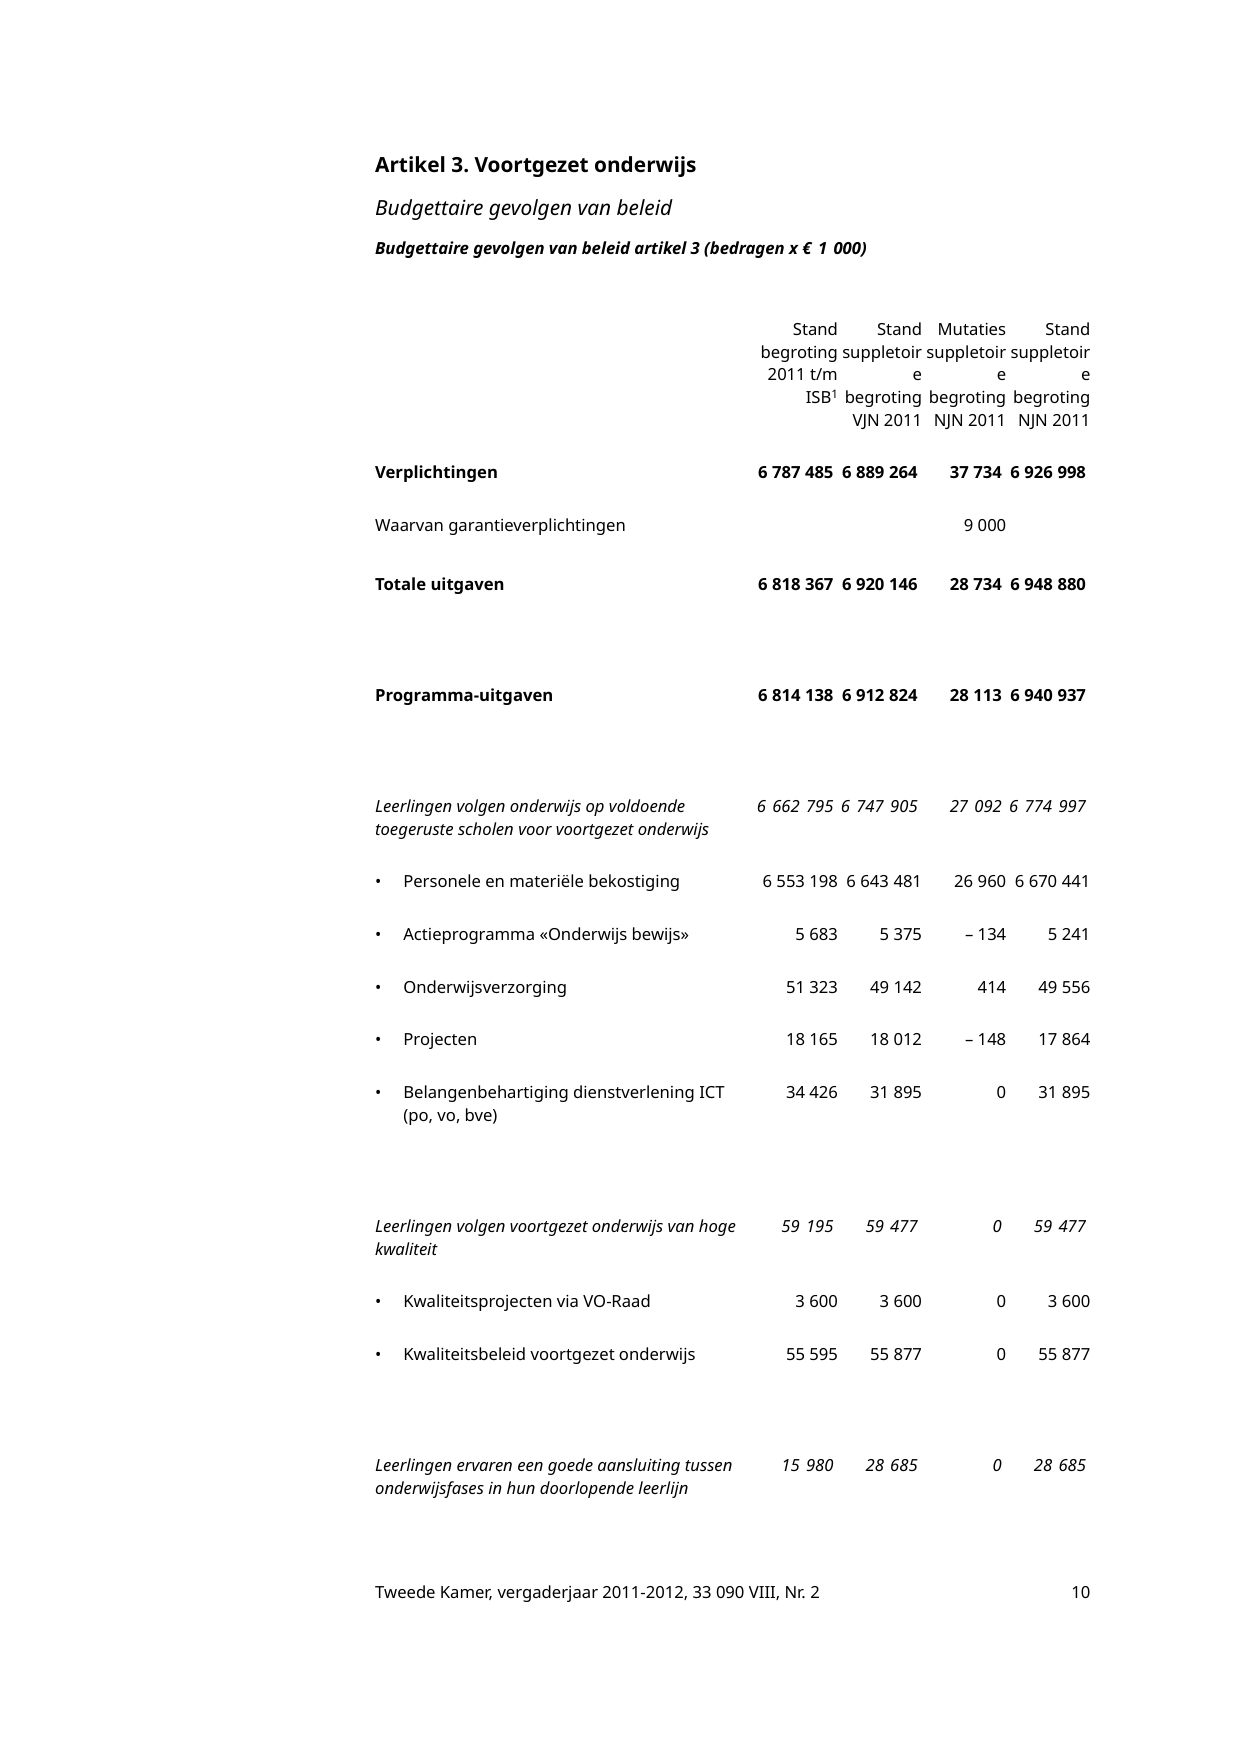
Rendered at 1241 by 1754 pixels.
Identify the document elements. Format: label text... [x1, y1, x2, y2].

table_cell • [375, 923, 403, 975]
table_cell Belangenbehartiging dienstverlening ICT (po, vo, bve) [403, 1081, 753, 1156]
table_cell Leerlingen volgen voortgezet onderwijs van hoge kwaliteit [375, 1215, 753, 1290]
table_cell 59 477 [838, 1215, 922, 1290]
table_cell [838, 1395, 922, 1454]
table_cell 6 747 905 [838, 795, 922, 870]
table_header Stand suppletoire begroting NJN 2011 [1006, 318, 1090, 461]
table_cell 59 477 [1006, 1215, 1090, 1290]
table_cell [1006, 514, 1090, 572]
text Budgettaire gevolgen van beleid [375, 193, 1090, 222]
table_cell 5 241 [1006, 923, 1090, 975]
table_cell Kwaliteitsprojecten via VO-Raad [403, 1290, 753, 1343]
table_cell 55 595 [754, 1343, 838, 1395]
table_cell [1006, 736, 1090, 794]
table_cell • [375, 1290, 403, 1343]
table_cell 18 165 [754, 1028, 838, 1081]
table_cell 5 683 [754, 923, 838, 975]
table_cell 6 787 485 [754, 461, 838, 514]
table_cell – 148 [922, 1028, 1006, 1081]
table_cell 59 195 [754, 1215, 838, 1290]
table_cell 3 600 [1006, 1290, 1090, 1343]
table_cell Leerlingen volgen onderwijs op voldoende toegeruste scholen voor voortgezet onderwijs [375, 795, 753, 870]
table_cell [403, 1395, 753, 1454]
table_cell 6 670 441 [1006, 870, 1090, 923]
table_cell 6 940 937 [1006, 683, 1090, 736]
table_cell 34 426 [754, 1081, 838, 1156]
table_cell [375, 625, 403, 683]
table_cell 6 814 138 [754, 683, 838, 736]
table_cell 6 912 824 [838, 683, 922, 736]
table_cell 27 092 [922, 795, 1006, 870]
text Budgettaire gevolgen van beleid artikel 3 (bedragen x € 1 000) [375, 237, 1090, 259]
table_cell 0 [922, 1343, 1006, 1395]
table_cell Personele en materiële bekostiging [403, 870, 753, 923]
table_cell [922, 625, 1006, 683]
table_cell 0 [922, 1290, 1006, 1343]
table_cell [403, 736, 753, 794]
table_cell 18 012 [838, 1028, 922, 1081]
table_cell • [375, 1081, 403, 1156]
table_cell 15 980 [754, 1454, 838, 1529]
table_cell 6 889 264 [838, 461, 922, 514]
table_cell 31 895 [838, 1081, 922, 1156]
table_cell 28 113 [922, 683, 1006, 736]
table_cell 6 662 795 [754, 795, 838, 870]
table_header Mutaties suppletoire begroting NJN 2011 [922, 318, 1006, 461]
table_cell Programma-uitgaven [375, 683, 753, 736]
table_cell Projecten [403, 1028, 753, 1081]
table_cell 51 323 [754, 975, 838, 1028]
table_cell 6 643 481 [838, 870, 922, 923]
table_cell [838, 625, 922, 683]
table_cell [375, 1156, 403, 1214]
table_cell [403, 625, 753, 683]
table_cell 6 553 198 [754, 870, 838, 923]
table_cell • [375, 1028, 403, 1081]
table_cell 9 000 [922, 514, 1006, 572]
table_cell 37 734 [922, 461, 1006, 514]
table_cell [922, 1395, 1006, 1454]
table_cell 49 142 [838, 975, 922, 1028]
table_cell Actieprogramma «Onderwijs bewijs» [403, 923, 753, 975]
table_header Stand suppletoire begroting VJN 2011 [838, 318, 922, 461]
table_cell 28 685 [1006, 1454, 1090, 1529]
table_cell 6 818 367 [754, 572, 838, 625]
table_cell 28 734 [922, 572, 1006, 625]
table_cell Waarvan garantieverplichtingen [375, 514, 753, 572]
table_cell [754, 736, 838, 794]
table_header [375, 318, 403, 461]
table_cell 414 [922, 975, 1006, 1028]
table_cell 3 600 [754, 1290, 838, 1343]
table_cell • [375, 870, 403, 923]
table_cell 26 960 [922, 870, 1006, 923]
table_cell 0 [922, 1454, 1006, 1529]
table_cell [1006, 1156, 1090, 1214]
table_cell 28 685 [838, 1454, 922, 1529]
table_cell 5 375 [838, 923, 922, 975]
table_cell [754, 625, 838, 683]
table_cell [838, 736, 922, 794]
table_cell [922, 736, 1006, 794]
table_cell • [375, 975, 403, 1028]
table_cell Onderwijsverzorging [403, 975, 753, 1028]
table_cell [403, 1156, 753, 1214]
table_cell Totale uitgaven [375, 572, 753, 625]
table_cell [375, 1395, 403, 1454]
table_cell 6 948 880 [1006, 572, 1090, 625]
table_cell 31 895 [1006, 1081, 1090, 1156]
table_cell 0 [922, 1215, 1006, 1290]
table_cell [1006, 625, 1090, 683]
table_header [403, 318, 753, 461]
table_cell [754, 514, 838, 572]
table_cell 55 877 [1006, 1343, 1090, 1395]
table_cell 17 864 [1006, 1028, 1090, 1081]
table_cell 3 600 [838, 1290, 922, 1343]
table_cell [838, 1156, 922, 1214]
table_cell • [375, 1343, 403, 1395]
table_cell [375, 736, 403, 794]
table_header Stand begroting 2011 t/m ISB1 [754, 318, 838, 461]
table_cell Verplichtingen [375, 461, 753, 514]
table_cell Kwaliteitsbeleid voortgezet onderwijs [403, 1343, 753, 1395]
table_cell 6 920 146 [838, 572, 922, 625]
table_cell 49 556 [1006, 975, 1090, 1028]
text Artikel 3. Voortgezet onderwijs [375, 150, 1090, 178]
table_cell 6 926 998 [1006, 461, 1090, 514]
table_cell 55 877 [838, 1343, 922, 1395]
table_cell 6 774 997 [1006, 795, 1090, 870]
table_cell [838, 514, 922, 572]
table_cell 0 [922, 1081, 1006, 1156]
table_cell Leerlingen ervaren een goede aansluiting tussen onderwijsfases in hun doorlopende leerlijn [375, 1454, 753, 1529]
table_cell – 134 [922, 923, 1006, 975]
table_cell [1006, 1395, 1090, 1454]
table_cell [754, 1156, 838, 1214]
table_cell [922, 1156, 1006, 1214]
table_cell [754, 1395, 838, 1454]
